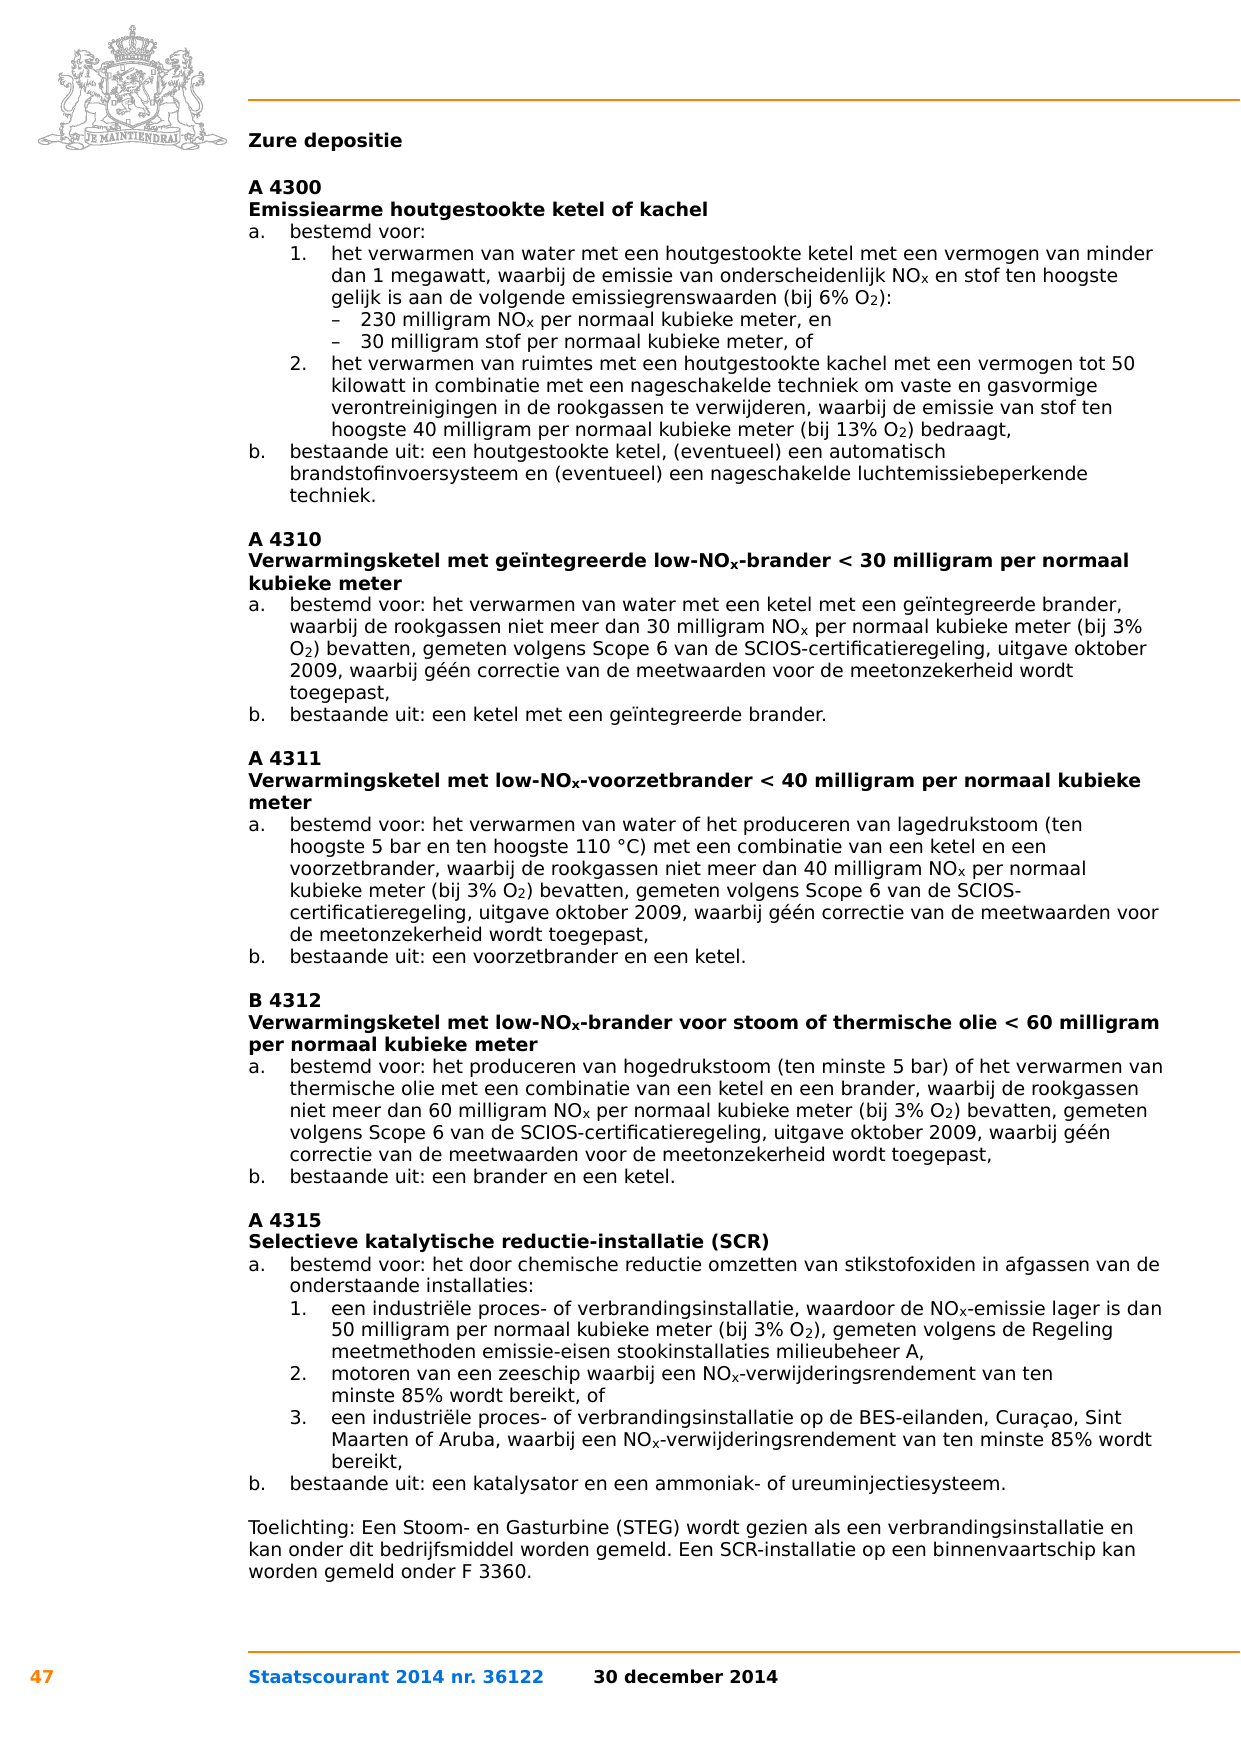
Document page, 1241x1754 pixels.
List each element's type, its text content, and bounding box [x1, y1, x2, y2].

text Verwarmingsketel met low-NOx-brander voor stoom of thermische olie < 60 milligram per normaal kubieke meter [248, 1012, 1163, 1056]
text 3. een industriële proces- of verbrandingsinstallatie op de BES-eilanden, Curaçao, Sint Maarten of Aruba, waarbij een NOx-verwijderingsrendement van ten minste 85% wordt bereikt, [289, 1407, 1163, 1473]
text b. bestaande uit: een ketel met een geïntegreerde brander. [248, 704, 1163, 726]
text – 30 milligram stof per normaal kubieke meter, of [331, 331, 1163, 353]
text a. bestemd voor: het produceren van hogedrukstoom (ten minste 5 bar) of het verwarmen van thermische olie met een combinatie van een ketel en een brander, waarbij de rookgassen niet meer dan 60 milligram NOx per normaal kubieke meter (bij 3% O2) bevatten, gemeten volgens Scope 6 van de SCIOS-certificatieregeling, uitgave oktober 2009, waarbij géén correctie van de meetwaarden voor de meetonzekerheid wordt toegepast, [248, 1056, 1163, 1166]
text Toelichting: Een Stoom- en Gasturbine (STEG) wordt gezien als een verbrandingsinstallatie en kan onder dit bedrijfsmiddel worden gemeld. Een SCR-installatie op een binnenvaartschip kan worden gemeld onder F 3360. [248, 1517, 1163, 1583]
text 1. het verwarmen van water met een houtgestookte ketel met een vermogen van minder dan 1 megawatt, waarbij de emissie van onderscheidenlijk NOx en stof ten hoogste gelijk is aan de volgende emissiegrenswaarden (bij 6% O2): [289, 243, 1163, 309]
text a. bestemd voor: het door chemische reductie omzetten van stikstofoxiden in afgassen van de onderstaande installaties: [248, 1253, 1163, 1297]
text b. bestaande uit: een houtgestookte ketel, (eventueel) een automatisch brandstofinvoersysteem en (eventueel) een nageschakelde luchtemissiebeperkende techniek. [248, 441, 1163, 507]
text a. bestemd voor: [248, 221, 1163, 243]
text b. bestaande uit: een brander en een ketel. [248, 1166, 1163, 1188]
text Selectieve katalytische reductie-installatie (SCR) [248, 1231, 1163, 1253]
text A 4310 [248, 528, 1163, 550]
text – 230 milligram NOx per normaal kubieke meter, en [331, 309, 1163, 331]
subtitle Zure depositie [248, 130, 1163, 152]
text a. bestemd voor: het verwarmen van water met een ketel met een geïntegreerde brander, waarbij de rookgassen niet meer dan 30 milligram NOx per normaal kubieke meter (bij 3% O2) bevatten, gemeten volgens Scope 6 van de SCIOS-certificatieregeling, uitgave oktober 2009, waarbij géén correctie van de meetwaarden voor de meetonzekerheid wordt toegepast, [248, 594, 1163, 704]
text a. bestemd voor: het verwarmen van water of het produceren van lagedrukstoom (ten hoogste 5 bar en ten hoogste 110 °C) met een combinatie van een ketel en een voorzetbrander, waarbij de rookgassen niet meer dan 40 milligram NOx per normaal kubieke meter (bij 3% O2) bevatten, gemeten volgens Scope 6 van de SCIOS-certificatieregeling, uitgave oktober 2009, waarbij géén correctie van de meetwaarden voor de meetonzekerheid wordt toegepast, [248, 814, 1163, 946]
text Verwarmingsketel met geïntegreerde low-NOx-brander < 30 milligram per normaal kubieke meter [248, 550, 1163, 594]
text 2. motoren van een zeeschip waarbij een NOx-verwijderingsrendement van ten minste 85% wordt bereikt, of [289, 1363, 1163, 1407]
text Emissiearme houtgestookte ketel of kachel [248, 199, 1163, 221]
text A 4315 [248, 1209, 1163, 1231]
text b. bestaande uit: een katalysator en een ammoniak- of ureuminjectiesysteem. [248, 1473, 1163, 1495]
text b. bestaande uit: een voorzetbrander en een ketel. [248, 946, 1163, 968]
text Verwarmingsketel met low-NOx-voorzetbrander < 40 milligram per normaal kubieke meter [248, 770, 1163, 814]
text A 4311 [248, 748, 1163, 770]
text 2. het verwarmen van ruimtes met een houtgestookte kachel met een vermogen tot 50 kilowatt in combinatie met een nageschakelde techniek om vaste en gasvormige verontreinigingen in de rookgassen te verwijderen, waarbij de emissie van stof ten hoogste 40 milligram per normaal kubieke meter (bij 13% O2) bedraagt, [289, 353, 1163, 441]
text A 4300 [248, 177, 1163, 199]
text 1. een industriële proces- of verbrandingsinstallatie, waardoor de NOx-emissie lager is dan 50 milligram per normaal kubieke meter (bij 3% O2), gemeten volgens de Regeling meetmethoden emissie-eisen stookinstallaties milieubeheer A, [289, 1297, 1163, 1363]
text B 4312 [248, 990, 1163, 1012]
picture [38, 25, 227, 150]
